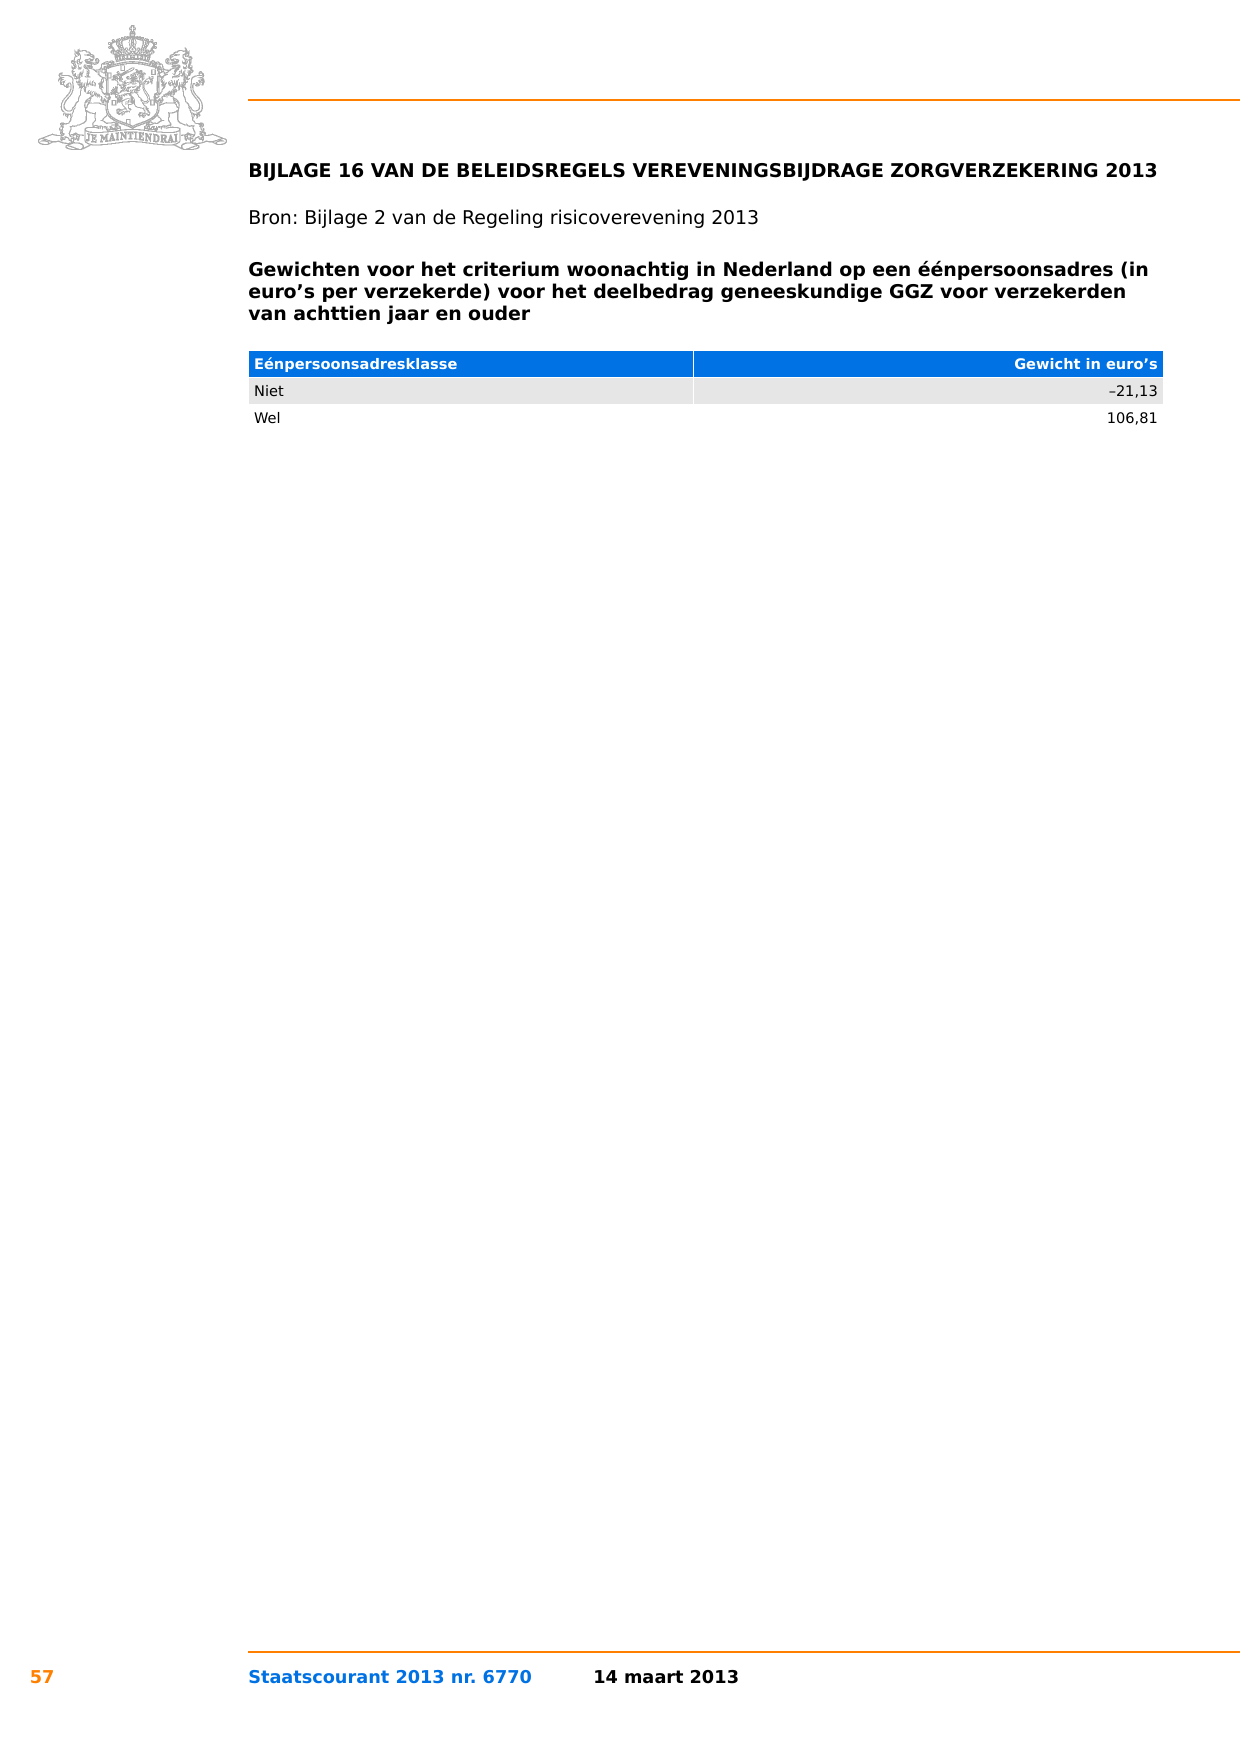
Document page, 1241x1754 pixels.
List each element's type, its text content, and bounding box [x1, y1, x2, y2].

text Bron: Bijlage 2 van de Regeling risicoverevening 2013 [248, 207, 1163, 229]
table_header Eénpersoonsadresklasse [249, 351, 693, 377]
subtitle BIJLAGE 16 VAN DE BELEIDSREGELS VEREVENINGSBIJDRAGE ZORGVERZEKERING 2013 [248, 160, 1163, 182]
picture [38, 25, 227, 150]
table_cell –21,13 [694, 378, 1163, 404]
subtitle Gewichten voor het criterium woonachtig in Nederland op een éénpersoonsadres (in euro’s per verzekerde) voor het deelbedrag geneeskundige GGZ voor verzekerden van achttien jaar en ouder [248, 259, 1163, 325]
table_header Gewicht in euro’s [694, 351, 1163, 377]
table_cell 106,81 [694, 406, 1163, 432]
table_cell Wel [249, 406, 693, 432]
table_cell Niet [249, 378, 693, 404]
